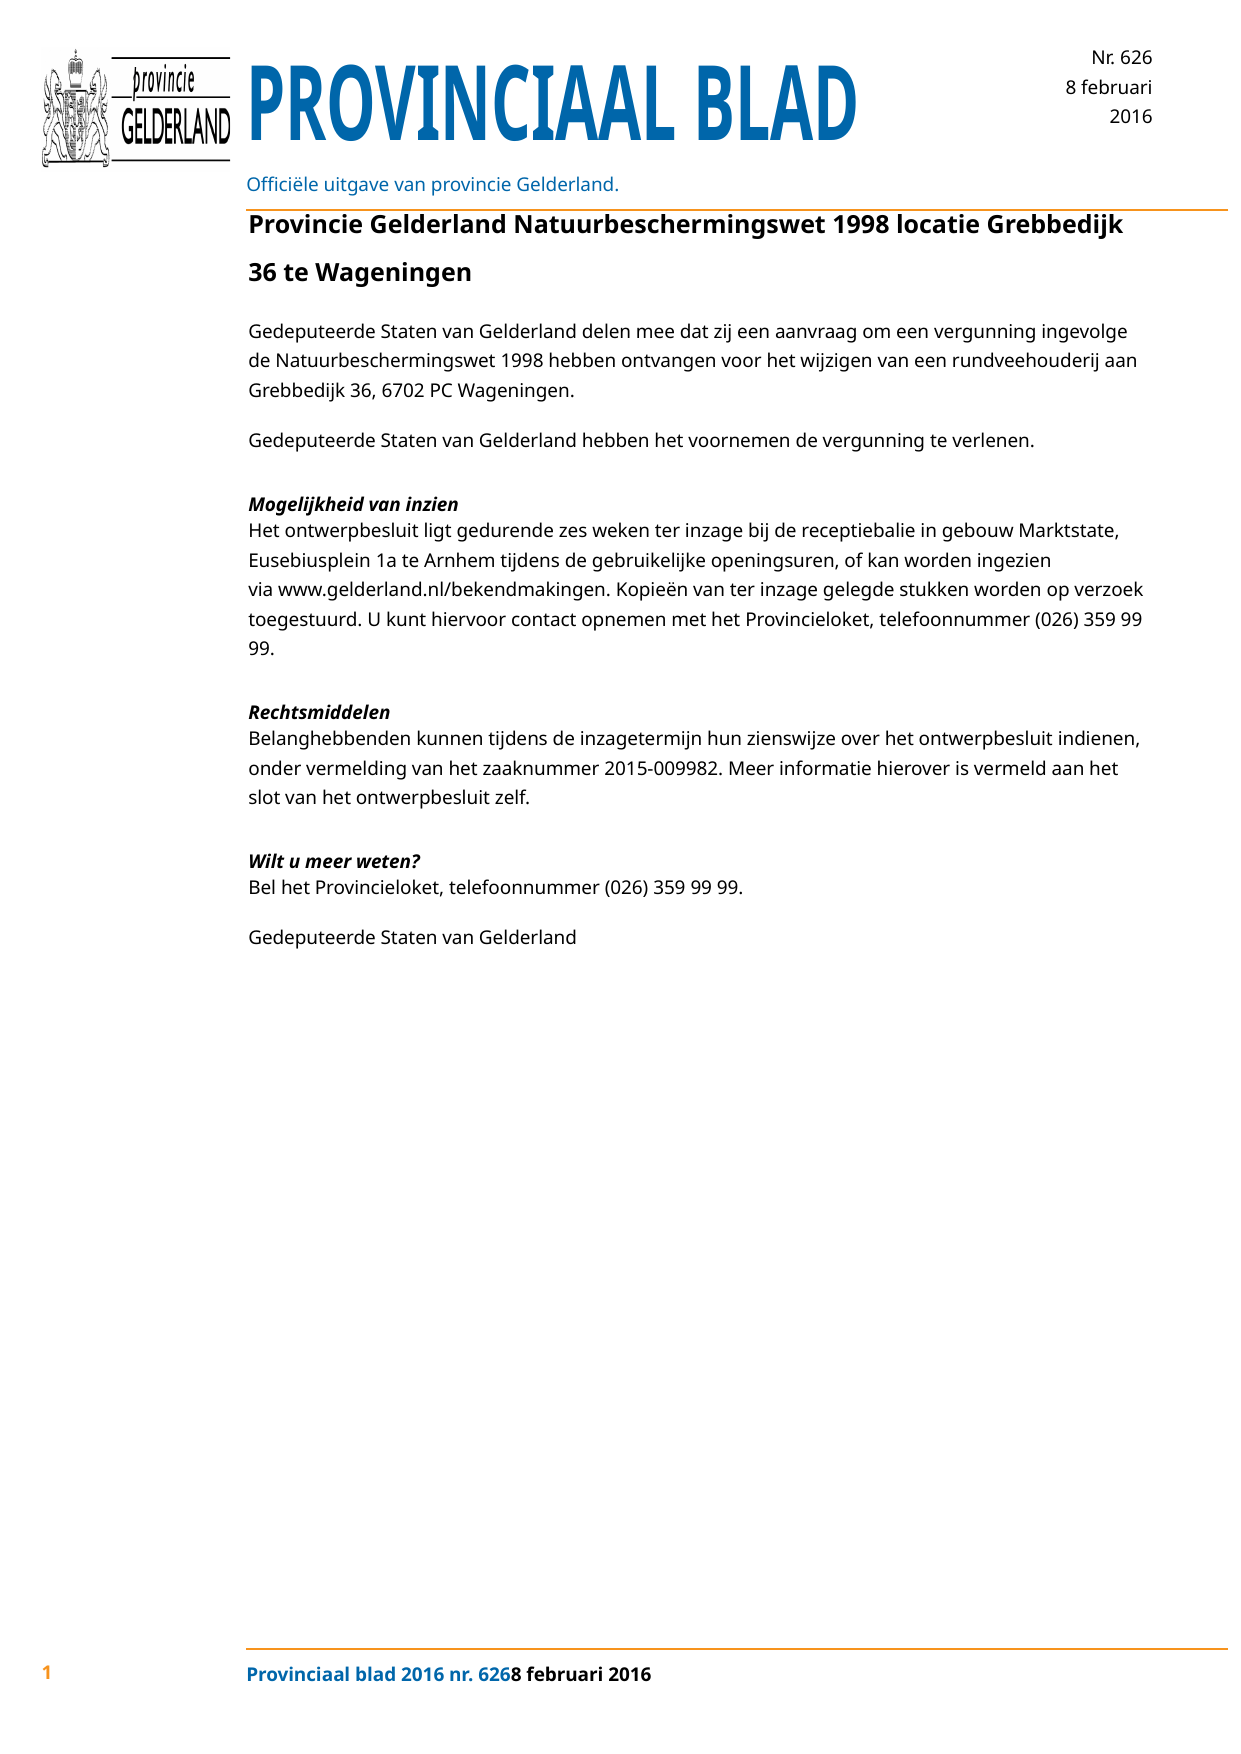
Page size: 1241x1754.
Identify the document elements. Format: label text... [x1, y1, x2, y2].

text Rechtsmiddelen [248, 699, 1152, 725]
text Provincie Gelderland Natuurbeschermingswet 1998 locatie Grebbedijk 36 te Wageningen [248, 211, 1152, 288]
text Gedeputeerde Staten van Gelderland [248, 924, 1152, 950]
text Bel het Provincieloket, telefoonnummer (026) 359 99 99. [248, 874, 1152, 900]
text Het ontwerpbesluit ligt gedurende zes weken ter inzage bij de receptiebalie in gebouw Marktstate, Eusebiusplein 1a te Arnhem tijdens de gebruikelijke openingsuren, of kan worden ingezien via www.gelderland.nl/bekendmakingen. Kopieën van ter inzage gelegde stukken worden op verzoek toegestuurd. U kunt hiervoor contact opnemen met het Provincieloket, telefoonnummer (026) 359 99 99. [248, 517, 1152, 661]
text Wilt u meer weten? [248, 848, 1152, 874]
text Mogelijkheid van inzien [248, 491, 1152, 517]
text Gedeputeerde Staten van Gelderland delen mee dat zij een aanvraag om een vergunning ingevolge de Natuurbeschermingswet 1998 hebben ontvangen voor het wijzigen van een rundveehouderij aan Grebbedijk 36, 6702 PC Wageningen. [248, 318, 1152, 403]
text Belanghebbenden kunnen tijdens de inzagetermijn hun zienswijze over het ontwerpbesluit indienen, onder vermelding van het zaaknummer 2015-009982. Meer informatie hierover is vermeld aan het slot van het ontwerpbesluit zelf. [248, 725, 1152, 810]
picture [41, 47, 231, 172]
text Gedeputeerde Staten van Gelderland hebben het voornemen de vergunning te verlenen. [248, 427, 1152, 453]
